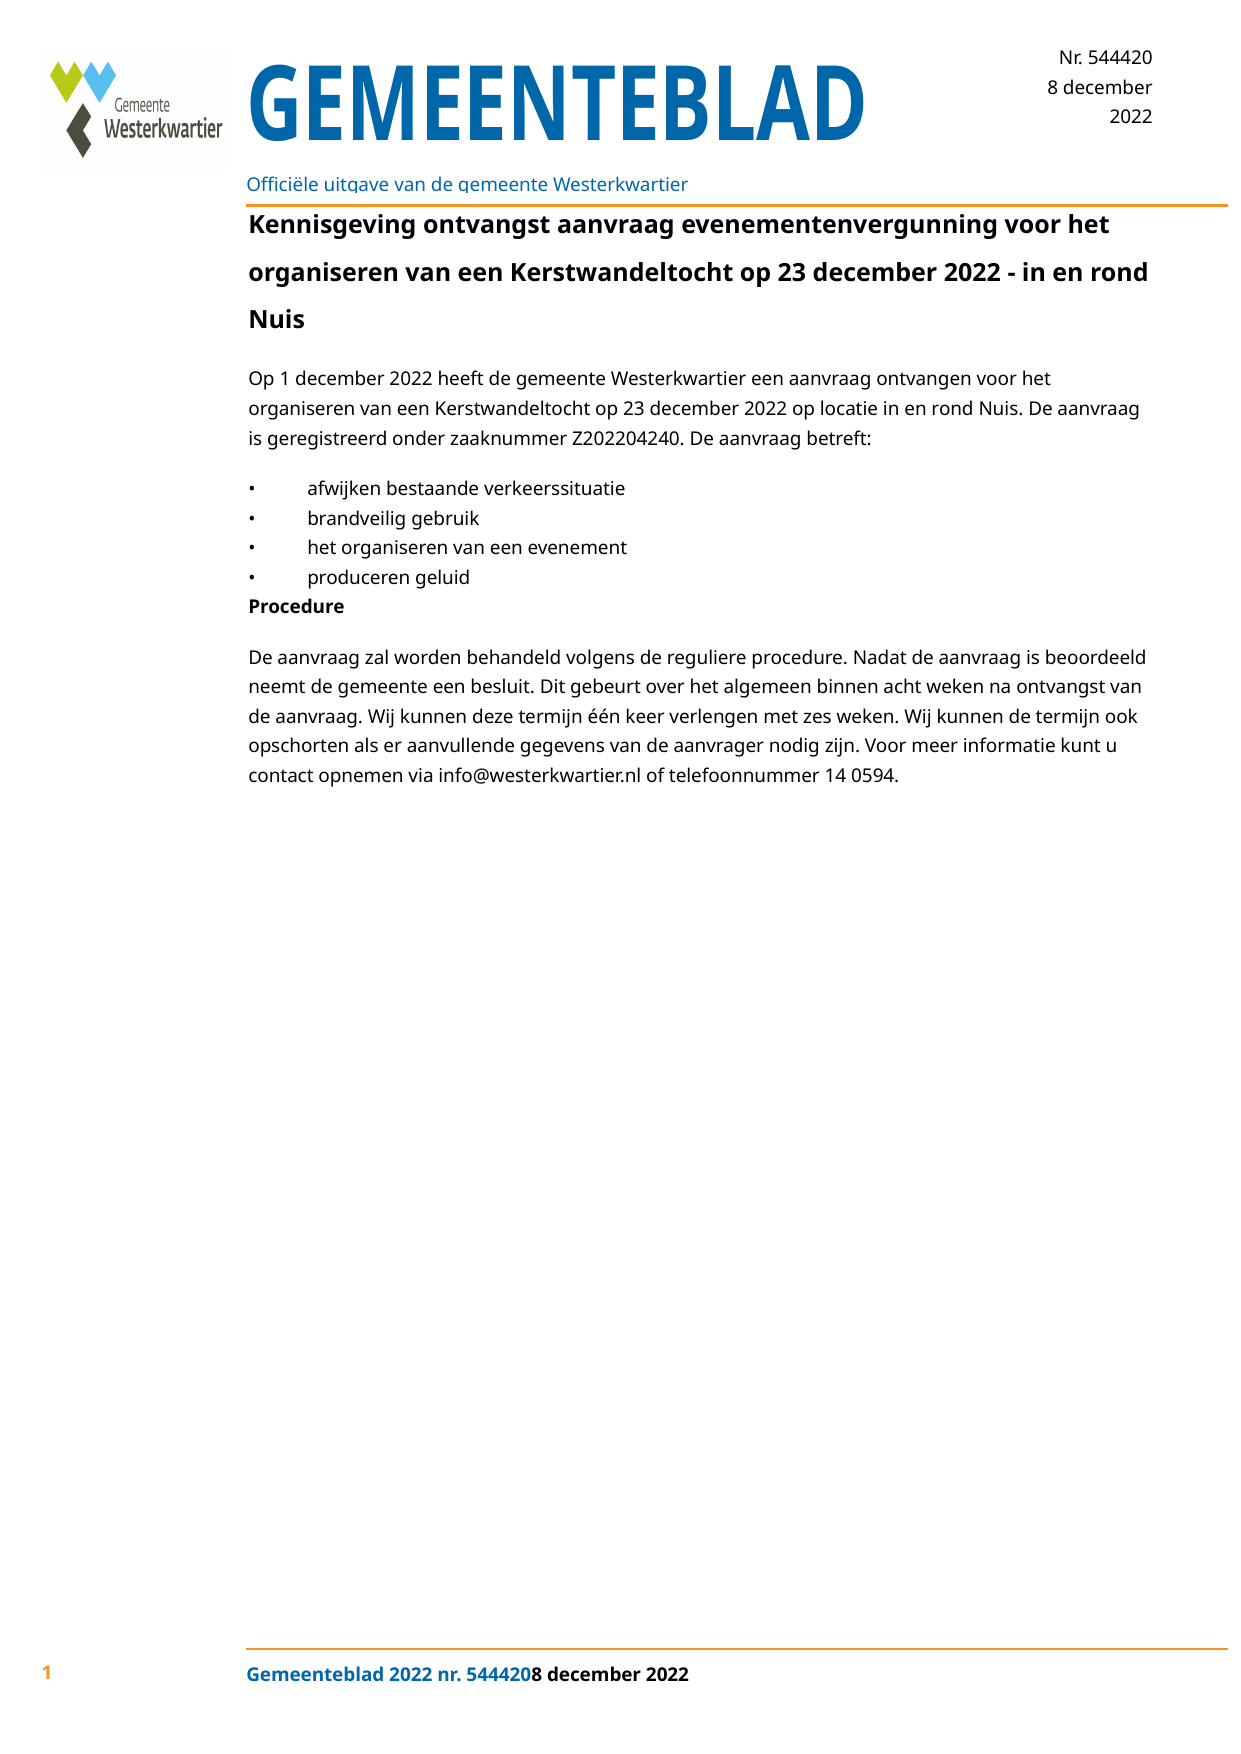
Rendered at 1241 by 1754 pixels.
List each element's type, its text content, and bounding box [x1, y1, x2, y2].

text De aanvraag zal worden behandeld volgens de reguliere procedure. Nadat de aanvraag is beoordeeld neemt de gemeente een besluit. Dit gebeurt over het algemeen binnen acht weken na ontvangst van de aanvraag. Wij kunnen deze termijn één keer verlengen met zes weken. Wij kunnen de termijn ook opschorten als er aanvullende gegevens van de aanvrager nodig zijn. Voor meer informatie kunt u contact opnemen via info@westerkwartier.nl of telefoonnummer 14 0594. [248, 644, 1152, 788]
list brandveilig gebruik [248, 505, 1152, 530]
picture [41, 47, 231, 172]
list het organiseren van een evenement [248, 534, 1152, 560]
list produceren geluid [248, 564, 1152, 589]
list afwijken bestaande verkeerssituatie [248, 475, 1152, 501]
text Procedure [248, 593, 1152, 619]
text Op 1 december 2022 heeft de gemeente Westerkwartier een aanvraag ontvangen voor het organiseren van een Kerstwandeltocht op 23 december 2022 op locatie in en rond Nuis. De aanvraag is geregistreerd onder zaaknummer Z202204240. De aanvraag betreft: [248, 366, 1152, 450]
text Kennisgeving ontvangst aanvraag evenementenvergunning voor het organiseren van een Kerstwandeltocht op 23 december 2022 - in en rond Nuis [248, 207, 1152, 336]
